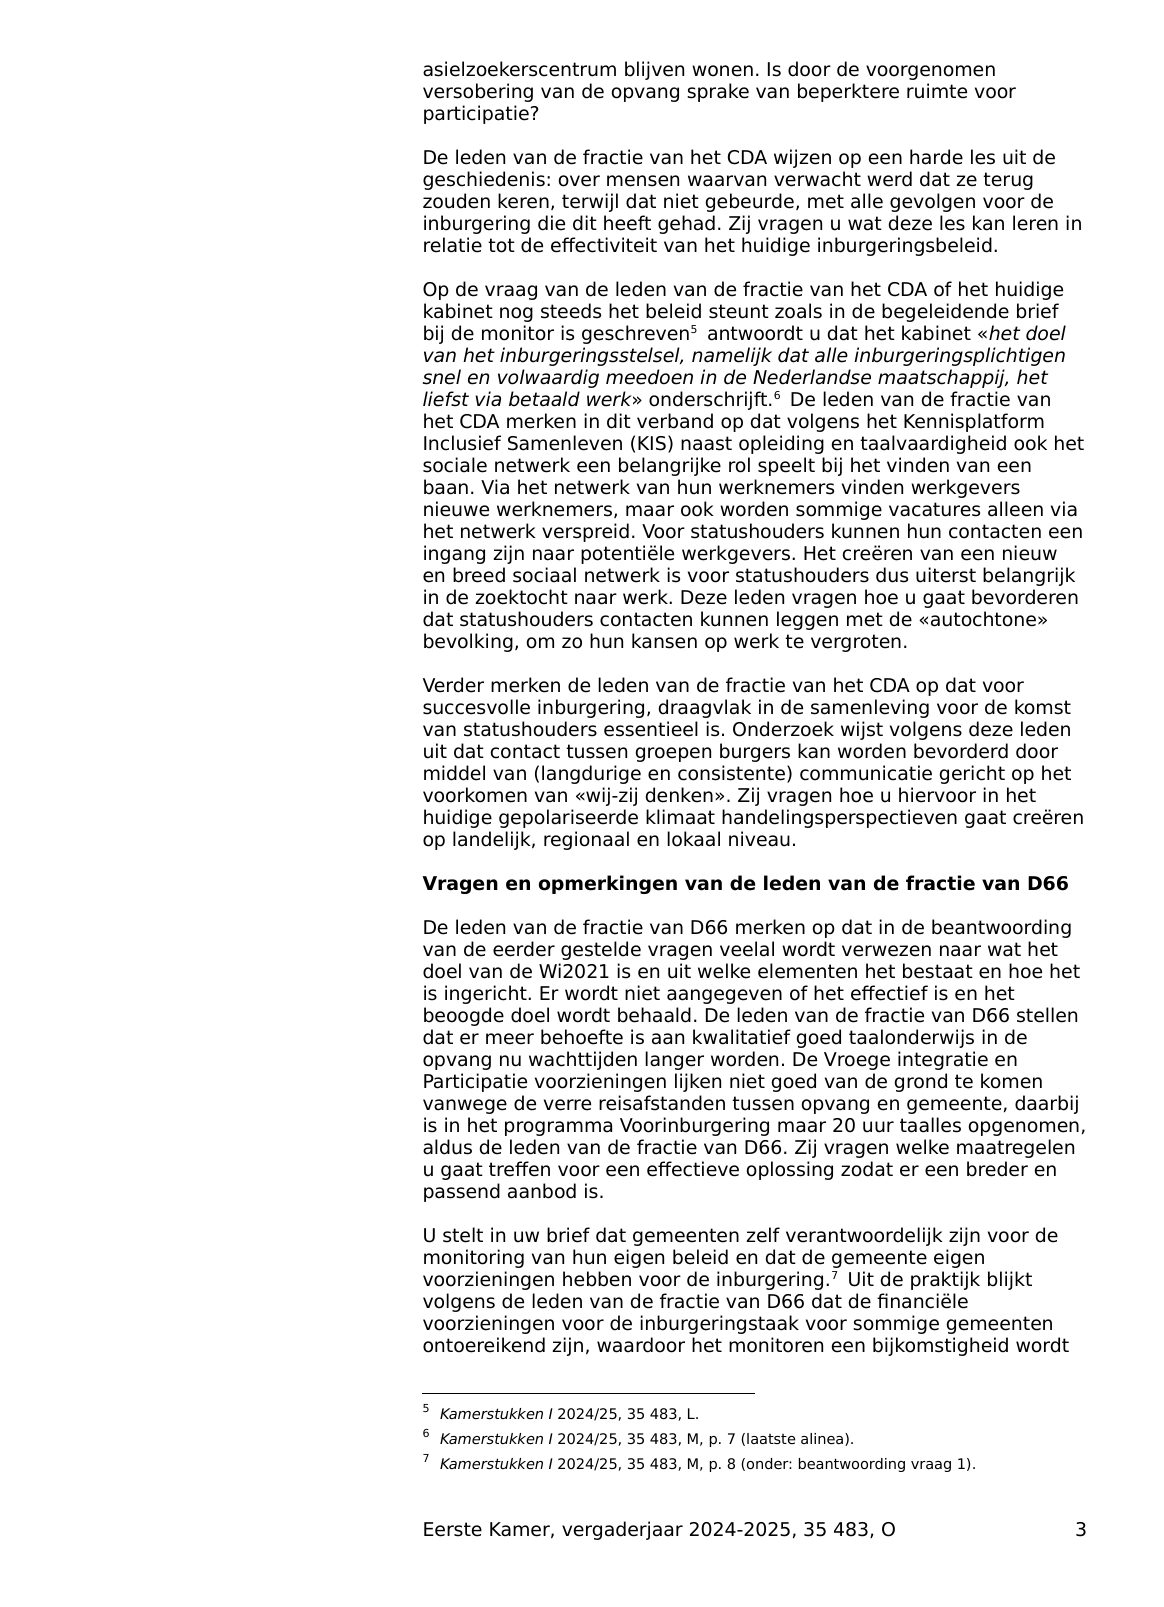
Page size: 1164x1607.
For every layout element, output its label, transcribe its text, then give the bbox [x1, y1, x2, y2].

text Op de vraag van de leden van de fractie van het CDA of het huidige kabinet nog steeds het beleid steunt zoals in de begeleidende brief bij de monitor is geschreven antwoordt u dat het kabinet «het doel van het inburgeringsstelsel, namelijk dat alle inburgeringsplichtigen snel en volwaardig meedoen in de Nederlandse maatschappij, het liefst via betaald werk» onderschrijft. De leden van de fractie van het CDA merken in dit verband op dat volgens het Kennisplatform Inclusief Samenleven (KIS) naast opleiding en taalvaardigheid ook het sociale netwerk een belangrijke rol speelt bij het vinden van een baan. Via het netwerk van hun werknemers vinden werkgevers nieuwe werknemers, maar ook worden sommige vacatures alleen via het netwerk verspreid. Voor statushouders kunnen hun contacten een ingang zijn naar potentiële werkgevers. Het creëren van een nieuw en breed sociaal netwerk is voor statushouders dus uiterst belangrijk in de zoektocht naar werk. Deze leden vragen hoe u gaat bevorderen dat statushouders contacten kunnen leggen met de «autochtone» bevolking, om zo hun kansen op werk te vergroten. [422, 279, 1087, 653]
text Kamerstukken I 2024/25, 35 483, M, p. 7 (laatste alinea). [422, 1427, 1087, 1449]
text Kamerstukken I 2024/25, 35 483, M, p. 8 (onder: beantwoording vraag 1). [422, 1452, 1087, 1474]
text U stelt in uw brief dat gemeenten zelf verantwoordelijk zijn voor de monitoring van hun eigen beleid en dat de gemeente eigen voorzieningen hebben voor de inburgering. Uit de praktijk blijkt volgens de leden van de fractie van D66 dat de financiële voorzieningen voor de inburgeringstaak voor sommige gemeenten ontoereikend zijn, waardoor het monitoren een bijkomstigheid wordt [422, 1225, 1087, 1357]
text Verder merken de leden van de fractie van het CDA op dat voor succesvolle inburgering, draagvlak in de samenleving voor de komst van statushouders essentieel is. Onderzoek wijst volgens deze leden uit dat contact tussen groepen burgers kan worden bevorderd door middel van (langdurige en consistente) communicatie gericht op het voorkomen van «wij-zij denken». Zij vragen hoe u hiervoor in het huidige gepolariseerde klimaat handelingsperspectieven gaat creëren op landelijk, regionaal en lokaal niveau. [422, 675, 1087, 851]
text asielzoekerscentrum blijven wonen. Is door de voorgenomen versobering van de opvang sprake van beperktere ruimte voor participatie? [422, 59, 1087, 125]
text De leden van de fractie van het CDA wijzen op een harde les uit de geschiedenis: over mensen waarvan verwacht werd dat ze terug zouden keren, terwijl dat niet gebeurde, met alle gevolgen voor de inburgering die dit heeft gehad. Zij vragen u wat deze les kan leren in relatie tot de effectiviteit van het huidige inburgeringsbeleid. [422, 147, 1087, 257]
text Kamerstukken I 2024/25, 35 483, L. [422, 1402, 1087, 1424]
text De leden van de fractie van D66 merken op dat in de beantwoording van de eerder gestelde vragen veelal wordt verwezen naar wat het doel van de Wi2021 is en uit welke elementen het bestaat en hoe het is ingericht. Er wordt niet aangegeven of het effectief is en het beoogde doel wordt behaald. De leden van de fractie van D66 stellen dat er meer behoefte is aan kwalitatief goed taalonderwijs in de opvang nu wachttijden langer worden. De Vroege integratie en Participatie voorzieningen lijken niet goed van de grond te komen vanwege de verre reisafstanden tussen opvang en gemeente, daarbij is in het programma Voorinburgering maar 20 uur taalles opgenomen, aldus de leden van de fractie van D66. Zij vragen welke maatregelen u gaat treffen voor een effectieve oplossing zodat er een breder en passend aanbod is. [422, 917, 1087, 1203]
subtitle Vragen en opmerkingen van de leden van de fractie van D66 [422, 873, 1087, 895]
